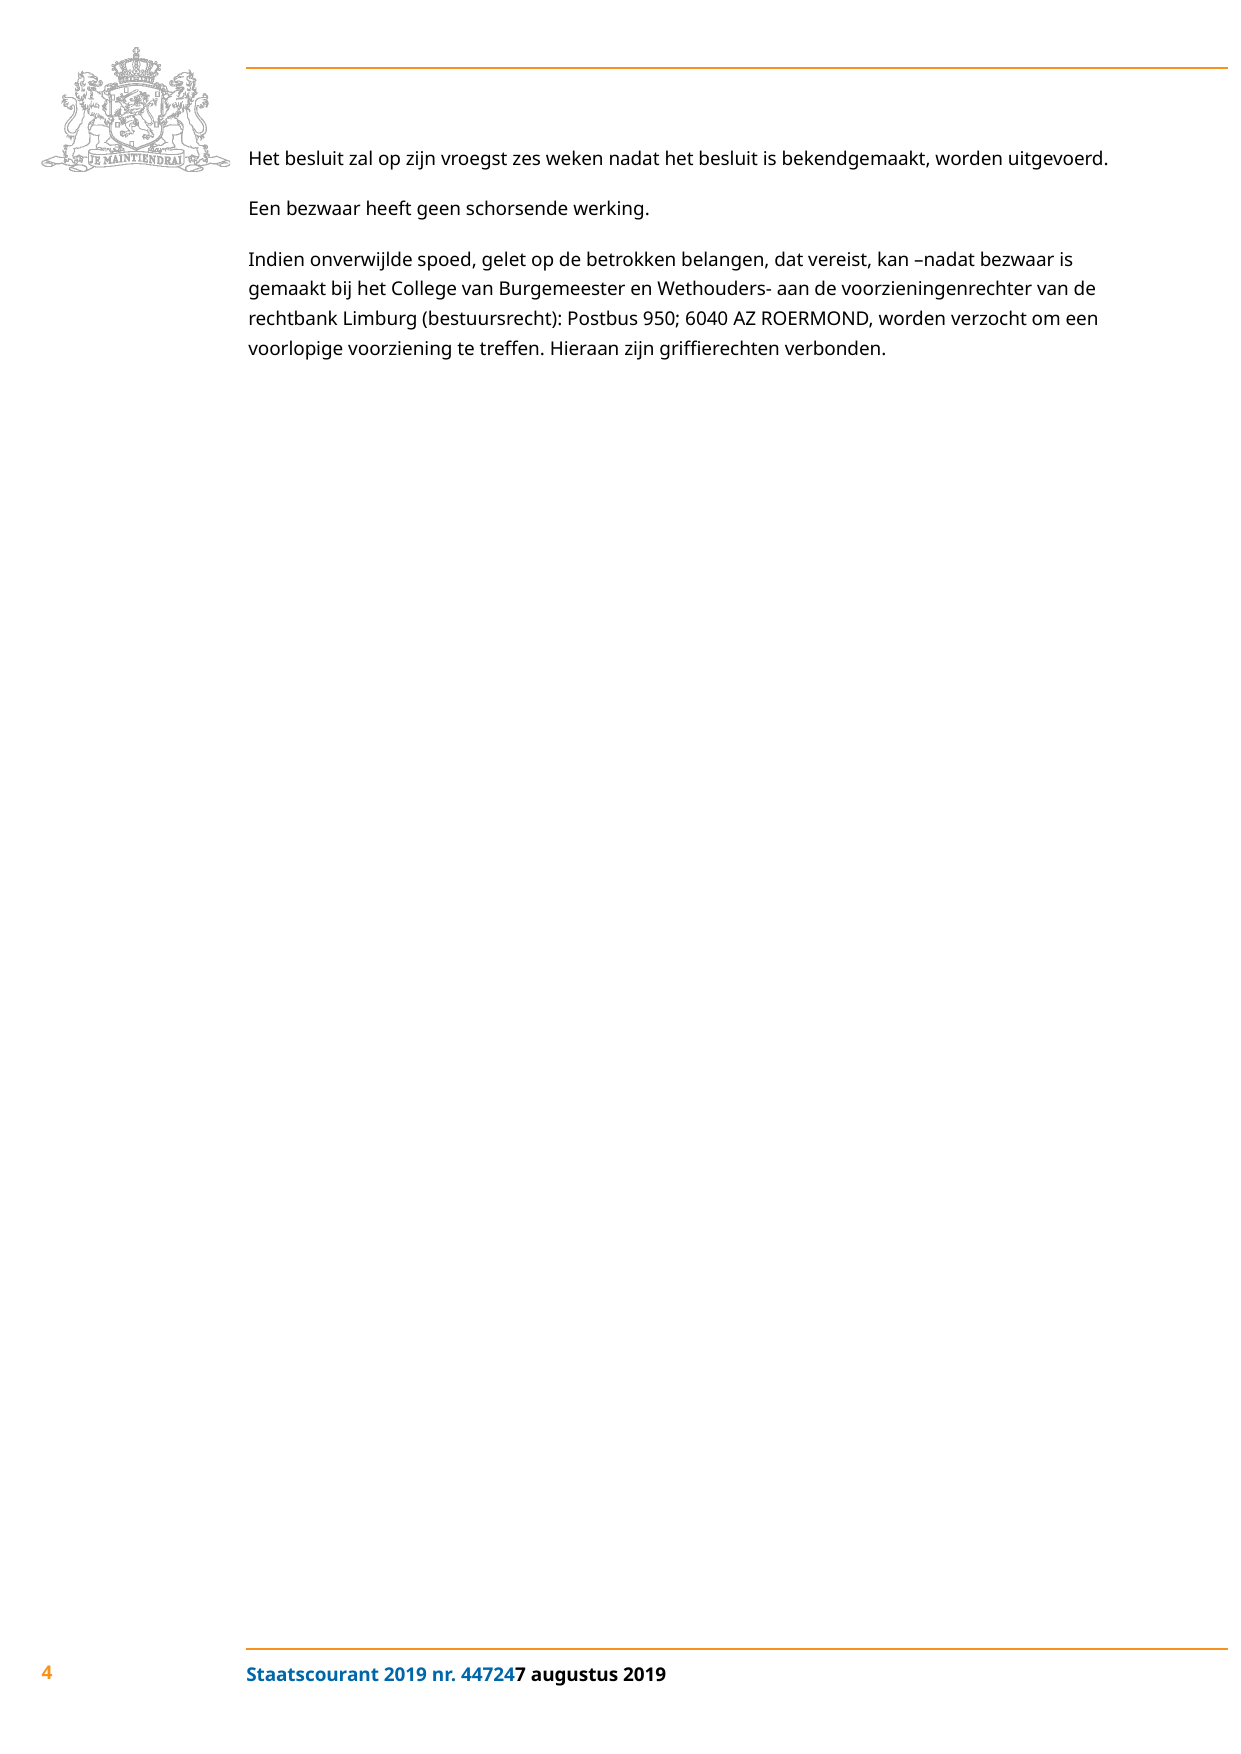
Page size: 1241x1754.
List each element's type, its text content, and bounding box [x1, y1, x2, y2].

text Een bezwaar heeft geen schorsende werking. [248, 196, 1152, 221]
text Indien onverwijlde spoed, gelet op de betrokken belangen, dat vereist, kan –nadat bezwaar is gemaakt bij het College van Burgemeester en Wethouders- aan de voorzieningenrechter van de rechtbank Limburg (bestuursrecht): Postbus 950; 6040 AZ ROERMOND, worden verzocht om een voorlopige voorziening te treffen. Hieraan zijn griffierechten verbonden. [248, 246, 1152, 361]
text Het besluit zal op zijn vroegst zes weken nadat het besluit is bekendgemaakt, worden uitgevoerd. [248, 145, 1152, 171]
picture [41, 47, 231, 172]
